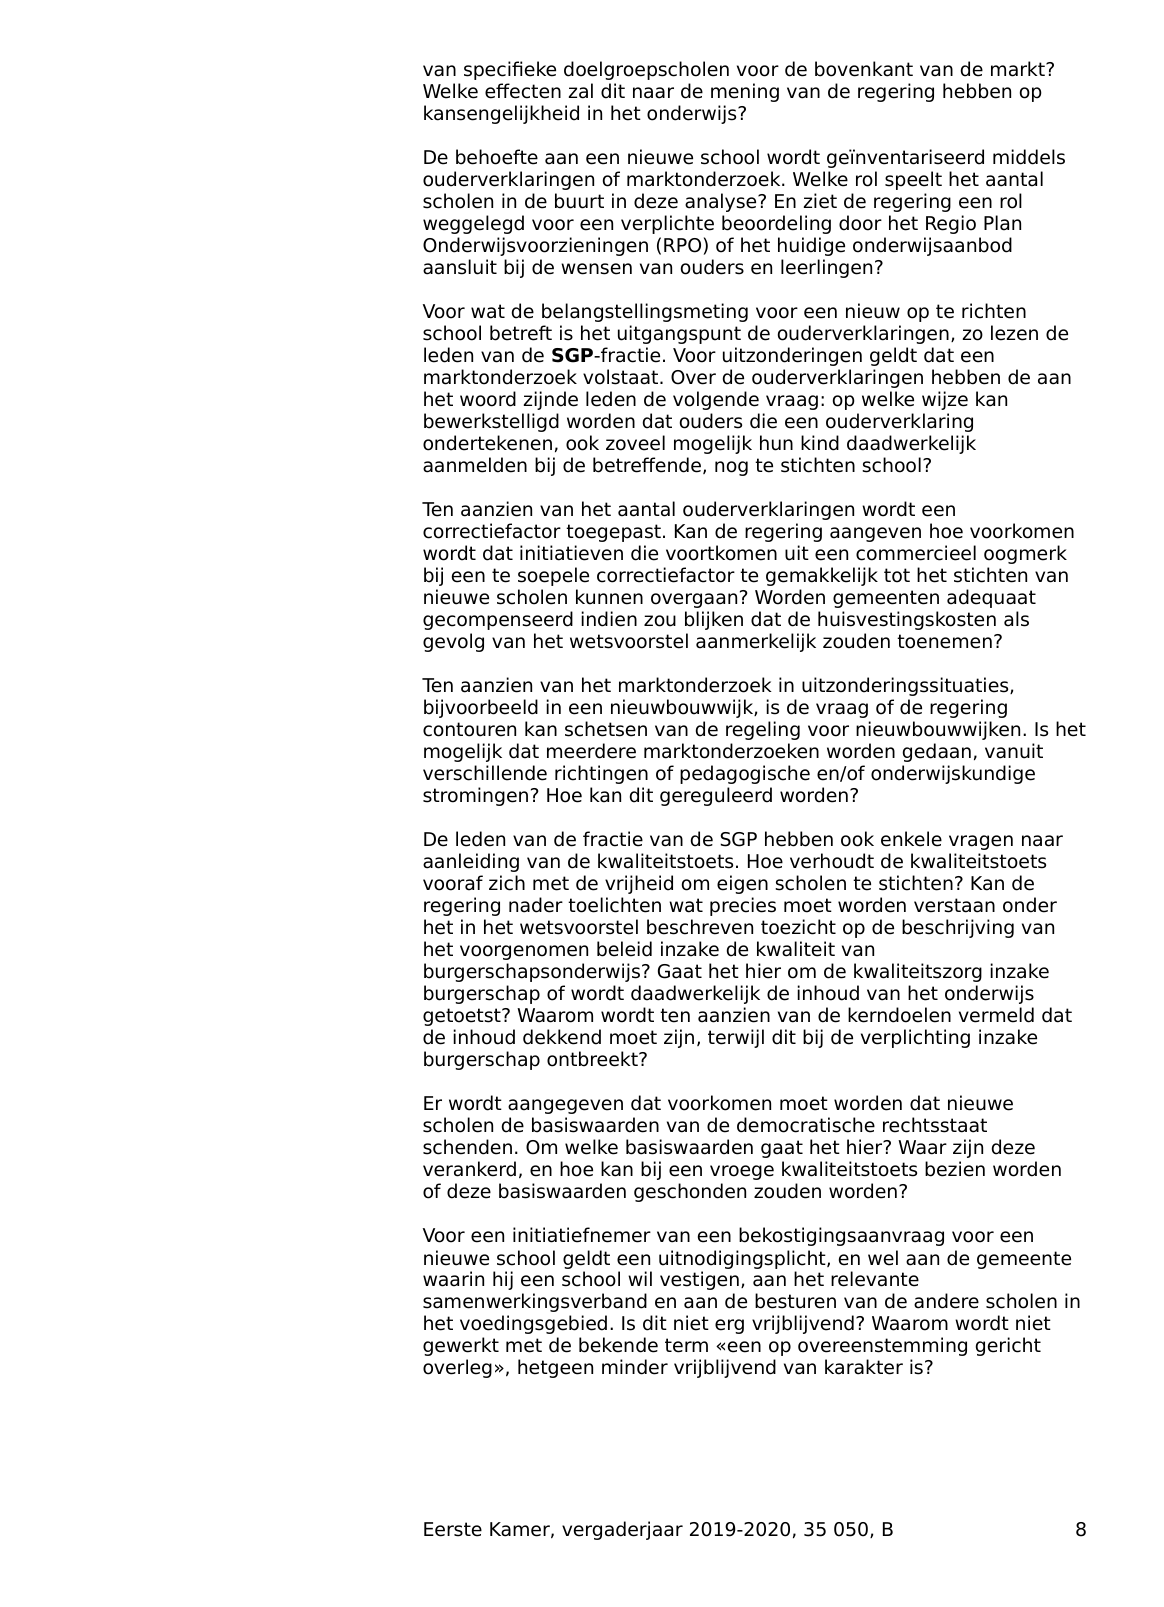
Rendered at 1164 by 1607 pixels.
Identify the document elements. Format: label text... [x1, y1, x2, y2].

text Ten aanzien van het aantal ouderverklaringen wordt een correctiefactor toegepast. Kan de regering aangeven hoe voorkomen wordt dat initiatieven die voortkomen uit een commercieel oogmerk bij een te soepele correctiefactor te gemakkelijk tot het stichten van nieuwe scholen kunnen overgaan? Worden gemeenten adequaat gecompenseerd indien zou blijken dat de huisvestingskosten als gevolg van het wetsvoorstel aanmerkelijk zouden toenemen? [422, 499, 1087, 653]
text De leden van de fractie van de SGP hebben ook enkele vragen naar aanleiding van de kwaliteitstoets. Hoe verhoudt de kwaliteitstoets vooraf zich met de vrijheid om eigen scholen te stichten? Kan de regering nader toelichten wat precies moet worden verstaan onder het in het wetsvoorstel beschreven toezicht op de beschrijving van het voorgenomen beleid inzake de kwaliteit van burgerschapsonderwijs? Gaat het hier om de kwaliteitszorg inzake burgerschap of wordt daadwerkelijk de inhoud van het onderwijs getoetst? Waarom wordt ten aanzien van de kerndoelen vermeld dat de inhoud dekkend moet zijn, terwijl dit bij de verplichting inzake burgerschap ontbreekt? [422, 829, 1087, 1071]
text van specifieke doelgroepscholen voor de bovenkant van de markt? Welke effecten zal dit naar de mening van de regering hebben op kansengelijkheid in het onderwijs? [422, 59, 1087, 125]
text Voor wat de belangstellingsmeting voor een nieuw op te richten school betreft is het uitgangspunt de ouderverklaringen, zo lezen de leden van de SGP-fractie. Voor uitzonderingen geldt dat een marktonderzoek volstaat. Over de ouderverklaringen hebben de aan het woord zijnde leden de volgende vraag: op welke wijze kan bewerkstelligd worden dat ouders die een ouderverklaring ondertekenen, ook zoveel mogelijk hun kind daadwerkelijk aanmelden bij de betreffende, nog te stichten school? [422, 301, 1087, 477]
text De behoefte aan een nieuwe school wordt geïnventariseerd middels ouderverklaringen of marktonderzoek. Welke rol speelt het aantal scholen in de buurt in deze analyse? En ziet de regering een rol weggelegd voor een verplichte beoordeling door het Regio Plan Onderwijsvoorzieningen (RPO) of het huidige onderwijsaanbod aansluit bij de wensen van ouders en leerlingen? [422, 147, 1087, 279]
text Ten aanzien van het marktonderzoek in uitzonderingssituaties, bijvoorbeeld in een nieuwbouwwijk, is de vraag of de regering contouren kan schetsen van de regeling voor nieuwbouwwijken. Is het mogelijk dat meerdere marktonderzoeken worden gedaan, vanuit verschillende richtingen of pedagogische en/of onderwijskundige stromingen? Hoe kan dit gereguleerd worden? [422, 675, 1087, 807]
text Er wordt aangegeven dat voorkomen moet worden dat nieuwe scholen de basiswaarden van de democratische rechtsstaat schenden. Om welke basiswaarden gaat het hier? Waar zijn deze verankerd, en hoe kan bij een vroege kwaliteitstoets bezien worden of deze basiswaarden geschonden zouden worden? [422, 1093, 1087, 1203]
text Voor een initiatiefnemer van een bekostigingsaanvraag voor een nieuwe school geldt een uitnodigingsplicht, en wel aan de gemeente waarin hij een school wil vestigen, aan het relevante samenwerkingsverband en aan de besturen van de andere scholen in het voedingsgebied. Is dit niet erg vrijblijvend? Waarom wordt niet gewerkt met de bekende term «een op overeenstemming gericht overleg», hetgeen minder vrijblijvend van karakter is? [422, 1225, 1087, 1379]
